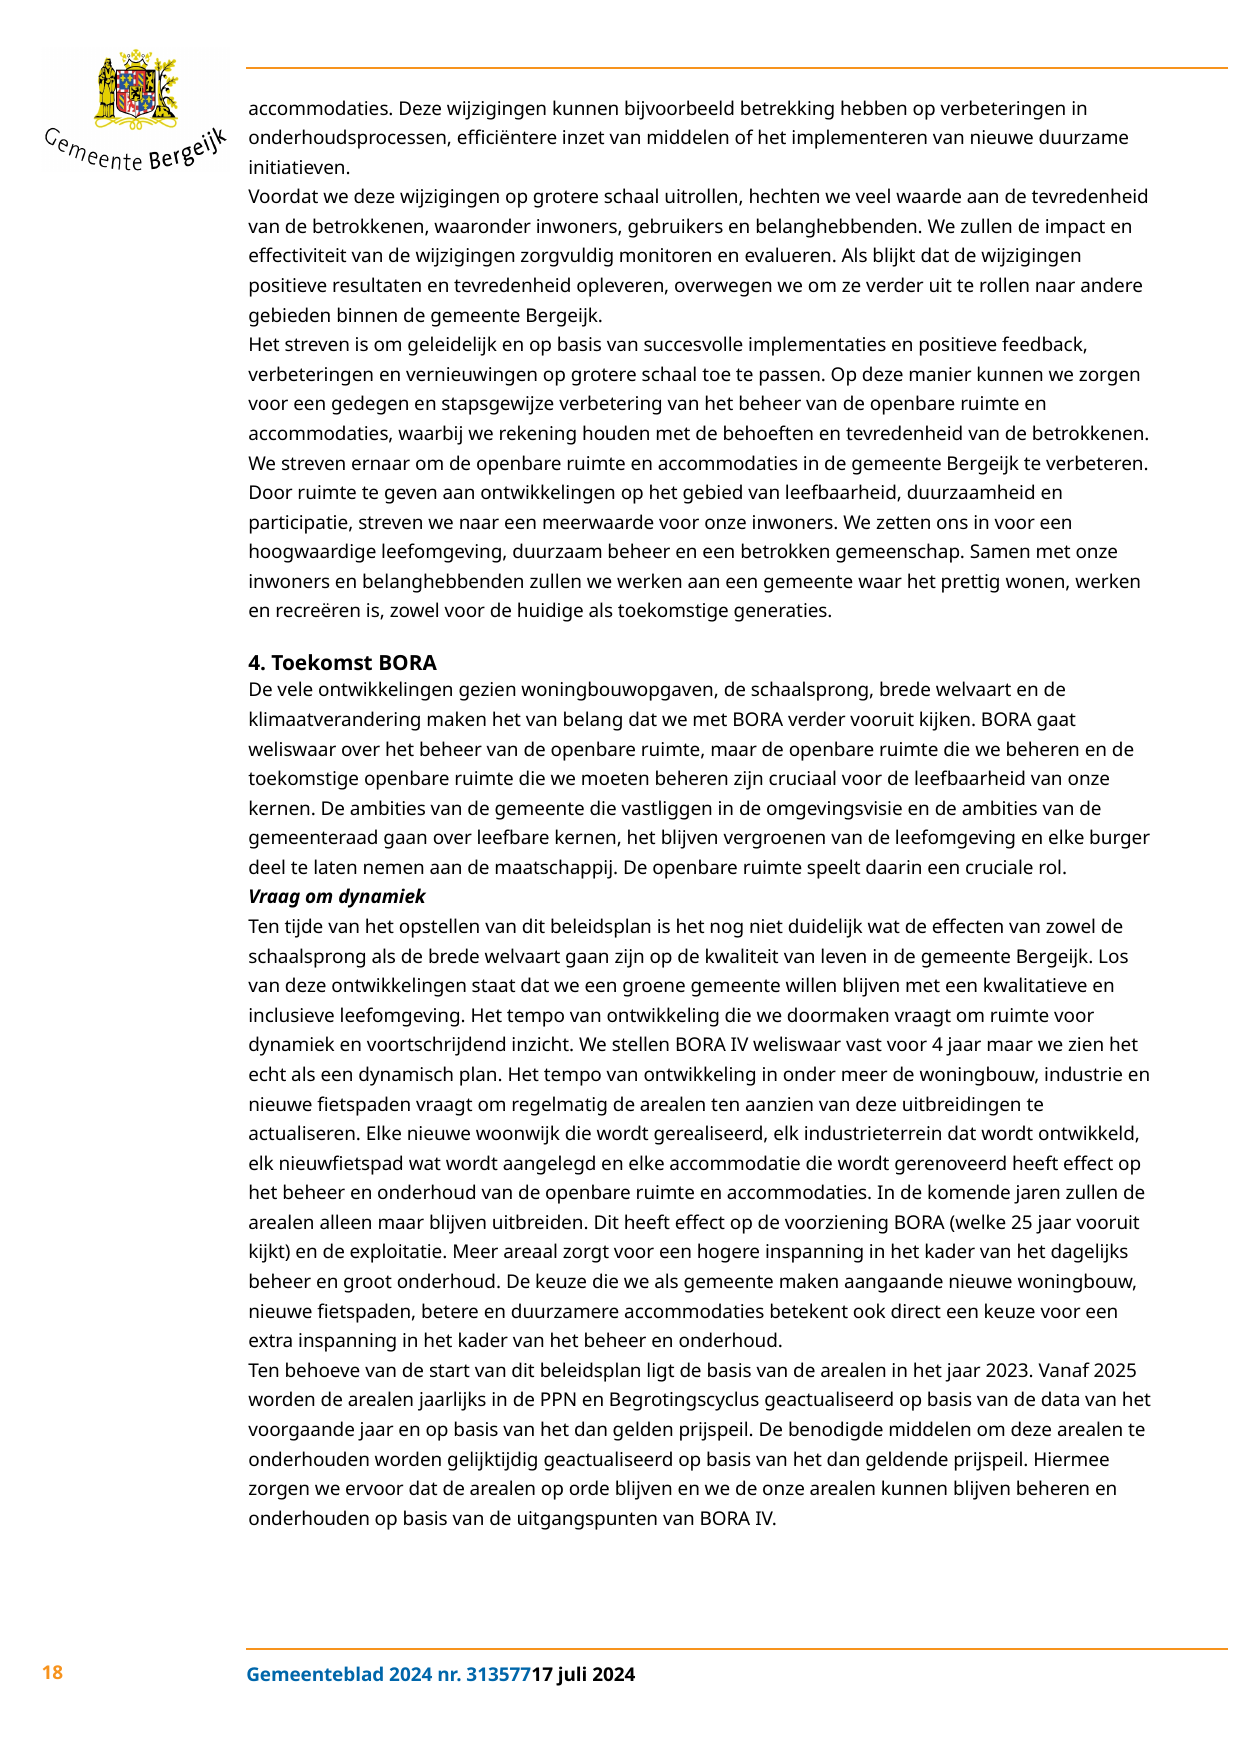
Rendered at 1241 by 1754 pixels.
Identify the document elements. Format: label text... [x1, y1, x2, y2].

text Ten tijde van het opstellen van dit beleidsplan is het nog niet duidelijk wat de effecten van zowel de schaalsprong als de brede welvaart gaan zijn op de kwaliteit van leven in de gemeente Bergeijk. Los van deze ontwikkelingen staat dat we een groene gemeente willen blijven met een kwalitatieve en inclusieve leefomgeving. Het tempo van ontwikkeling die we doormaken vraagt om ruimte voor dynamiek en voortschrijdend inzicht. We stellen BORA IV weliswaar vast voor 4 jaar maar we zien het echt als een dynamisch plan. Het tempo van ontwikkeling in onder meer de woningbouw, industrie en nieuwe fietspaden vraagt om regelmatig de arealen ten aanzien van deze uitbreidingen te actualiseren. Elke nieuwe woonwijk die wordt gerealiseerd, elk industrieterrein dat wordt ontwikkeld, elk nieuwfietspad wat wordt aangelegd en elke accommodatie die wordt gerenoveerd heeft effect op het beheer en onderhoud van de openbare ruimte en accommodaties. In de komende jaren zullen de arealen alleen maar blijven uitbreiden. Dit heeft effect op de voorziening BORA (welke 25 jaar vooruit kijkt) en de exploitatie. Meer areaal zorgt voor een hogere inspanning in het kader van het dagelijks beheer en groot onderhoud. De keuze die we als gemeente maken aangaande nieuwe woningbouw, nieuwe fietspaden, betere en duurzamere accommodaties betekent ook direct een keuze voor een extra inspanning in het kader van het beheer en onderhoud. [248, 913, 1152, 1353]
text Ten behoeve van de start van dit beleidsplan ligt de basis van de arealen in het jaar 2023. Vanaf 2025 worden de arealen jaarlijks in de PPN en Begrotingscyclus geactualiseerd op basis van de data van het voorgaande jaar en op basis van het dan gelden prijspeil. De benodigde middelen om deze arealen te onderhouden worden gelijktijdig geactualiseerd op basis van het dan geldende prijspeil. Hiermee zorgen we ervoor dat de arealen op orde blijven en we de onze arealen kunnen blijven beheren en onderhouden op basis van de uitgangspunten van BORA IV. [248, 1357, 1152, 1531]
text 4. Toekomst BORA [248, 648, 1152, 677]
text Het streven is om geleidelijk en op basis van succesvolle implementaties en positieve feedback, verbeteringen en vernieuwingen op grotere schaal toe te passen. Op deze manier kunnen we zorgen voor een gedegen en stapsgewijze verbetering van het beheer van de openbare ruimte en accommodaties, waarbij we rekening houden met de behoeften en tevredenheid van de betrokkenen. [248, 331, 1152, 446]
text We streven ernaar om de openbare ruimte en accommodaties in de gemeente Bergeijk te verbeteren. Door ruimte te geven aan ontwikkelingen op het gebied van leefbaarheid, duurzaamheid en participatie, streven we naar een meerwaarde voor onze inwoners. We zetten ons in voor een hoogwaardige leefomgeving, duurzaam beheer en een betrokken gemeenschap. Samen met onze inwoners en belanghebbenden zullen we werken aan een gemeente waar het prettig wonen, werken en recreëren is, zowel voor de huidige als toekomstige generaties. [248, 450, 1152, 623]
picture [41, 47, 231, 172]
text Voordat we deze wijzigingen op grotere schaal uitrollen, hechten we veel waarde aan de tevredenheid van de betrokkenen, waaronder inwoners, gebruikers en belanghebbenden. We zullen de impact en effectiviteit van de wijzigingen zorgvuldig monitoren en evalueren. Als blijkt dat de wijzigingen positieve resultaten en tevredenheid opleveren, overwegen we om ze verder uit te rollen naar andere gebieden binnen de gemeente Bergeijk. [248, 183, 1152, 328]
text accommodaties. Deze wijzigingen kunnen bijvoorbeeld betrekking hebben op verbeteringen in onderhoudsprocessen, efficiëntere inzet van middelen of het implementeren van nieuwe duurzame initiatieven. [248, 95, 1152, 180]
text Vraag om dynamiek [248, 884, 1152, 909]
text De vele ontwikkelingen gezien woningbouwopgaven, de schaalsprong, brede welvaart en de klimaatverandering maken het van belang dat we met BORA verder vooruit kijken. BORA gaat weliswaar over het beheer van de openbare ruimte, maar de openbare ruimte die we beheren en de toekomstige openbare ruimte die we moeten beheren zijn cruciaal voor de leefbaarheid van onze kernen. De ambities van de gemeente die vastliggen in de omgevingsvisie en de ambities van de gemeenteraad gaan over leefbare kernen, het blijven vergroenen van de leefomgeving en elke burger deel te laten nemen aan de maatschappij. De openbare ruimte speelt daarin een cruciale rol. [248, 677, 1152, 880]
